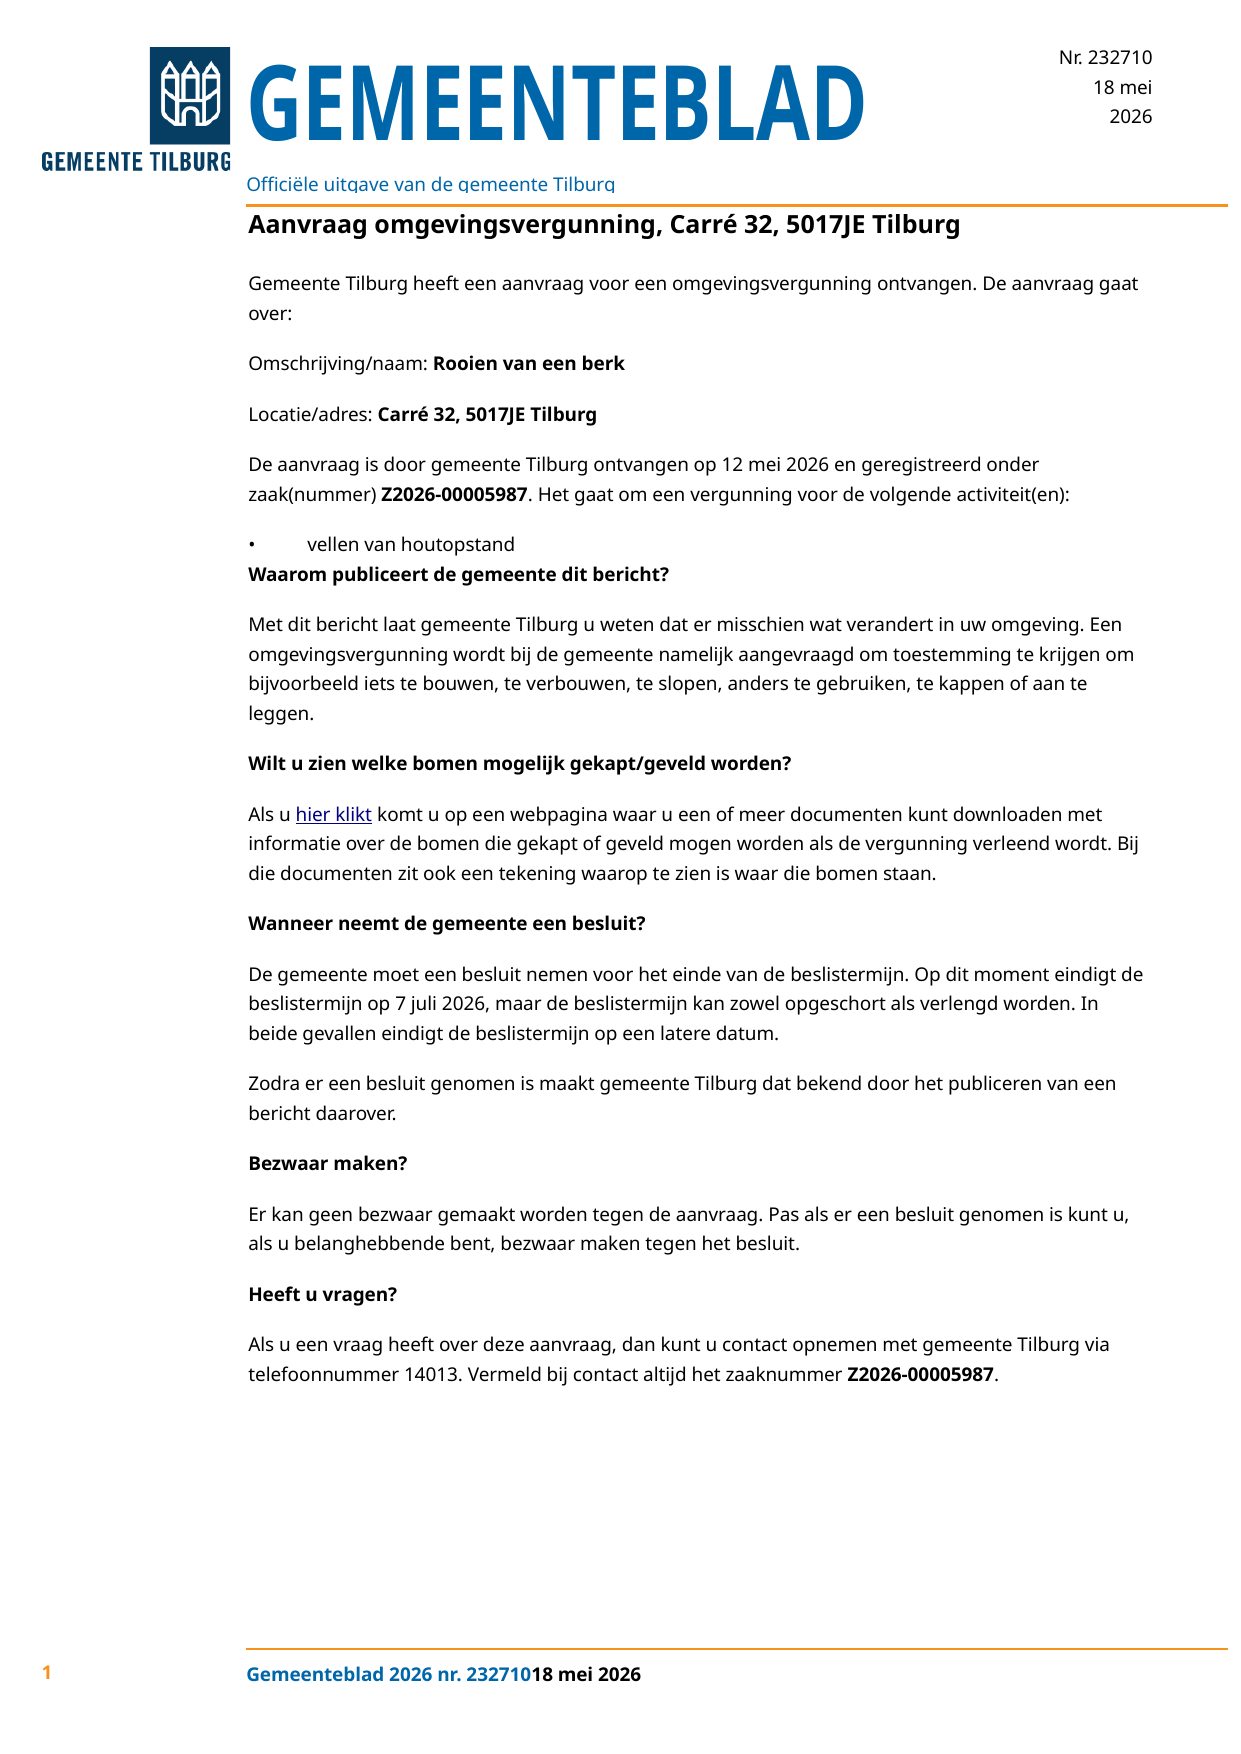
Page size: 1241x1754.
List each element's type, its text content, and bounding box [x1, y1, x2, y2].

text Er kan geen bezwaar gemaakt worden tegen de aanvraag. Pas als er een besluit genomen is kunt u, als u belanghebbende bent, bezwaar maken tegen het besluit. [248, 1201, 1152, 1256]
picture [41, 47, 231, 172]
text Waarom publiceert de gemeente dit bericht? [248, 561, 1152, 586]
text Als u een vraag heeft over deze aanvraag, dan kunt u contact opnemen met gemeente Tilburg via telefoonnummer 14013. Vermeld bij contact altijd het zaaknummer Z2026-00005987. [248, 1331, 1152, 1386]
text De aanvraag is door gemeente Tilburg ontvangen op 12 mei 2026 en geregistreerd onder zaak(nummer) Z2026-00005987. Het gaat om een vergunning voor de volgende activiteit(en): [248, 451, 1152, 506]
text Bezwaar maken? [248, 1150, 1152, 1176]
text Zodra er een besluit genomen is maakt gemeente Tilburg dat bekend door het publiceren van een bericht daarover. [248, 1070, 1152, 1126]
text Wanneer neemt de gemeente een besluit? [248, 910, 1152, 936]
text Als u hier klikt komt u op een webpagina waar u een of meer documenten kunt downloaden met informatie over de bomen die gekapt of geveld mogen worden als de vergunning verleend wordt. Bij die documenten zit ook een tekening waarop te zien is waar die bomen staan. [248, 801, 1152, 886]
text Omschrijving/naam: Rooien van een berk [248, 350, 1152, 376]
text Met dit bericht laat gemeente Tilburg u weten dat er misschien wat verandert in uw omgeving. Een omgevingsvergunning wordt bij de gemeente namelijk aangevraagd om toestemming te krijgen om bijvoorbeeld iets te bouwen, te verbouwen, te slopen, anders te gebruiken, te kappen of aan te leggen. [248, 611, 1152, 726]
text Heeft u vragen? [248, 1281, 1152, 1306]
text Aanvraag omgevingsvergunning, Carré 32, 5017JE Tilburg [248, 207, 1152, 241]
text Locatie/adres: Carré 32, 5017JE Tilburg [248, 401, 1152, 426]
text Wilt u zien welke bomen mogelijk gekapt/geveld worden? [248, 750, 1152, 776]
list vellen van houtopstand [248, 531, 1152, 557]
text Gemeente Tilburg heeft een aanvraag voor een omgevingsvergunning ontvangen. De aanvraag gaat over: [248, 270, 1152, 326]
text De gemeente moet een besluit nemen voor het einde van de beslistermijn. Op dit moment eindigt de beslistermijn op 7 juli 2026, maar de beslistermijn kan zowel opgeschort als verlengd worden. In beide gevallen eindigt de beslistermijn op een latere datum. [248, 961, 1152, 1046]
